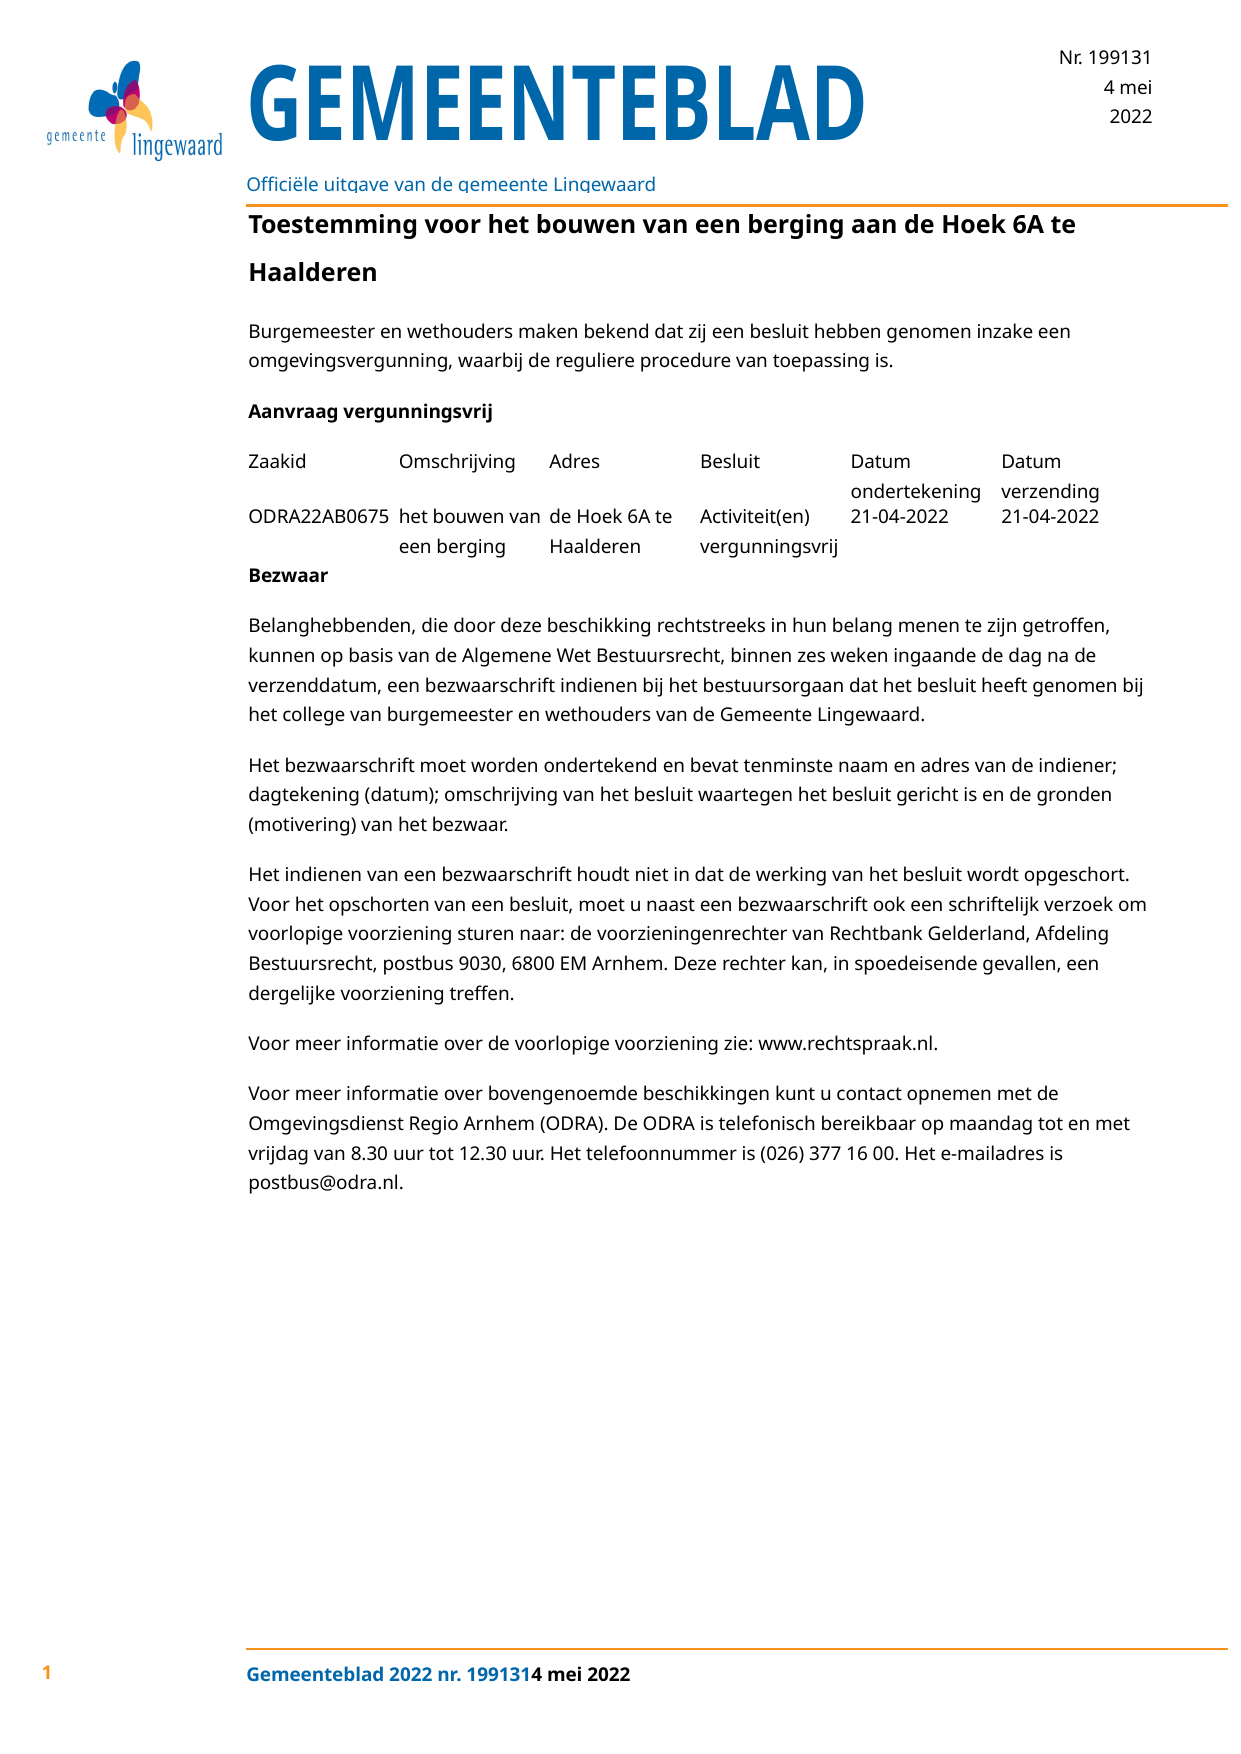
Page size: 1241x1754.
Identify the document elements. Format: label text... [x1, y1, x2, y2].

table_cell de Hoek 6A te Haalderen [549, 504, 700, 559]
text Burgemeester en wethouders maken bekend dat zij een besluit hebben genomen inzake een omgevingsvergunning, waarbij de reguliere procedure van toepassing is. [248, 318, 1152, 373]
text Voor meer informatie over de voorlopige voorziening zie: www.rechtspraak.nl. [248, 1030, 1152, 1056]
text Het indienen van een bezwaarschrift houdt niet in dat de werking van het besluit wordt opgeschort. Voor het opschorten van een besluit, moet u naast een bezwaarschrift ook een schriftelijk verzoek om voorlopige voorziening sturen naar: de voorzieningenrechter van Rechtbank Gelderland, Afdeling Bestuursrecht, postbus 9030, 6800 EM Arnhem. Deze rechter kan, in spoedeisende gevallen, een dergelijke voorziening treffen. [248, 861, 1152, 1006]
table_cell 21-04-2022 [850, 504, 1001, 559]
text Toestemming voor het bouwen van een berging aan de Hoek 6A te Haalderen [248, 207, 1152, 288]
table_cell 21-04-2022 [1001, 504, 1152, 559]
table_header Adres [549, 449, 700, 504]
table_cell het bouwen van een berging [399, 504, 549, 559]
table_header Datum verzending [1001, 449, 1152, 504]
table_cell ODRA22AB0675 [248, 504, 398, 559]
text Aanvraag vergunningsvrij [248, 398, 1152, 424]
text Bezwaar [248, 562, 1152, 588]
picture [41, 47, 231, 172]
table_cell Activiteit(en) vergunningsvrij [700, 504, 850, 559]
text Voor meer informatie over bovengenoemde beschikkingen kunt u contact opnemen met de Omgevingsdienst Regio Arnhem (ODRA). De ODRA is telefonisch bereikbaar op maandag tot en met vrijdag van 8.30 uur tot 12.30 uur. Het telefoonnummer is (026) 377 16 00. Het e-mailadres is postbus@odra.nl. [248, 1081, 1152, 1195]
table_header Datum ondertekening [850, 449, 1001, 504]
table_header Besluit [700, 449, 850, 504]
text Belanghebbenden, die door deze beschikking rechtstreeks in hun belang menen te zijn getroffen, kunnen op basis van de Algemene Wet Bestuursrecht, binnen zes weken ingaande de dag na de verzenddatum, een bezwaarschrift indienen bij het bestuursorgaan dat het besluit heeft genomen bij het college van burgemeester en wethouders van de Gemeente Lingewaard. [248, 613, 1152, 727]
table_header Zaakid [248, 449, 398, 504]
table_header Omschrijving [399, 449, 549, 504]
text Het bezwaarschrift moet worden ondertekend en bevat tenminste naam en adres van de indiener; dagtekening (datum); omschrijving van het besluit waartegen het besluit gericht is en de gronden (motivering) van het bezwaar. [248, 752, 1152, 837]
